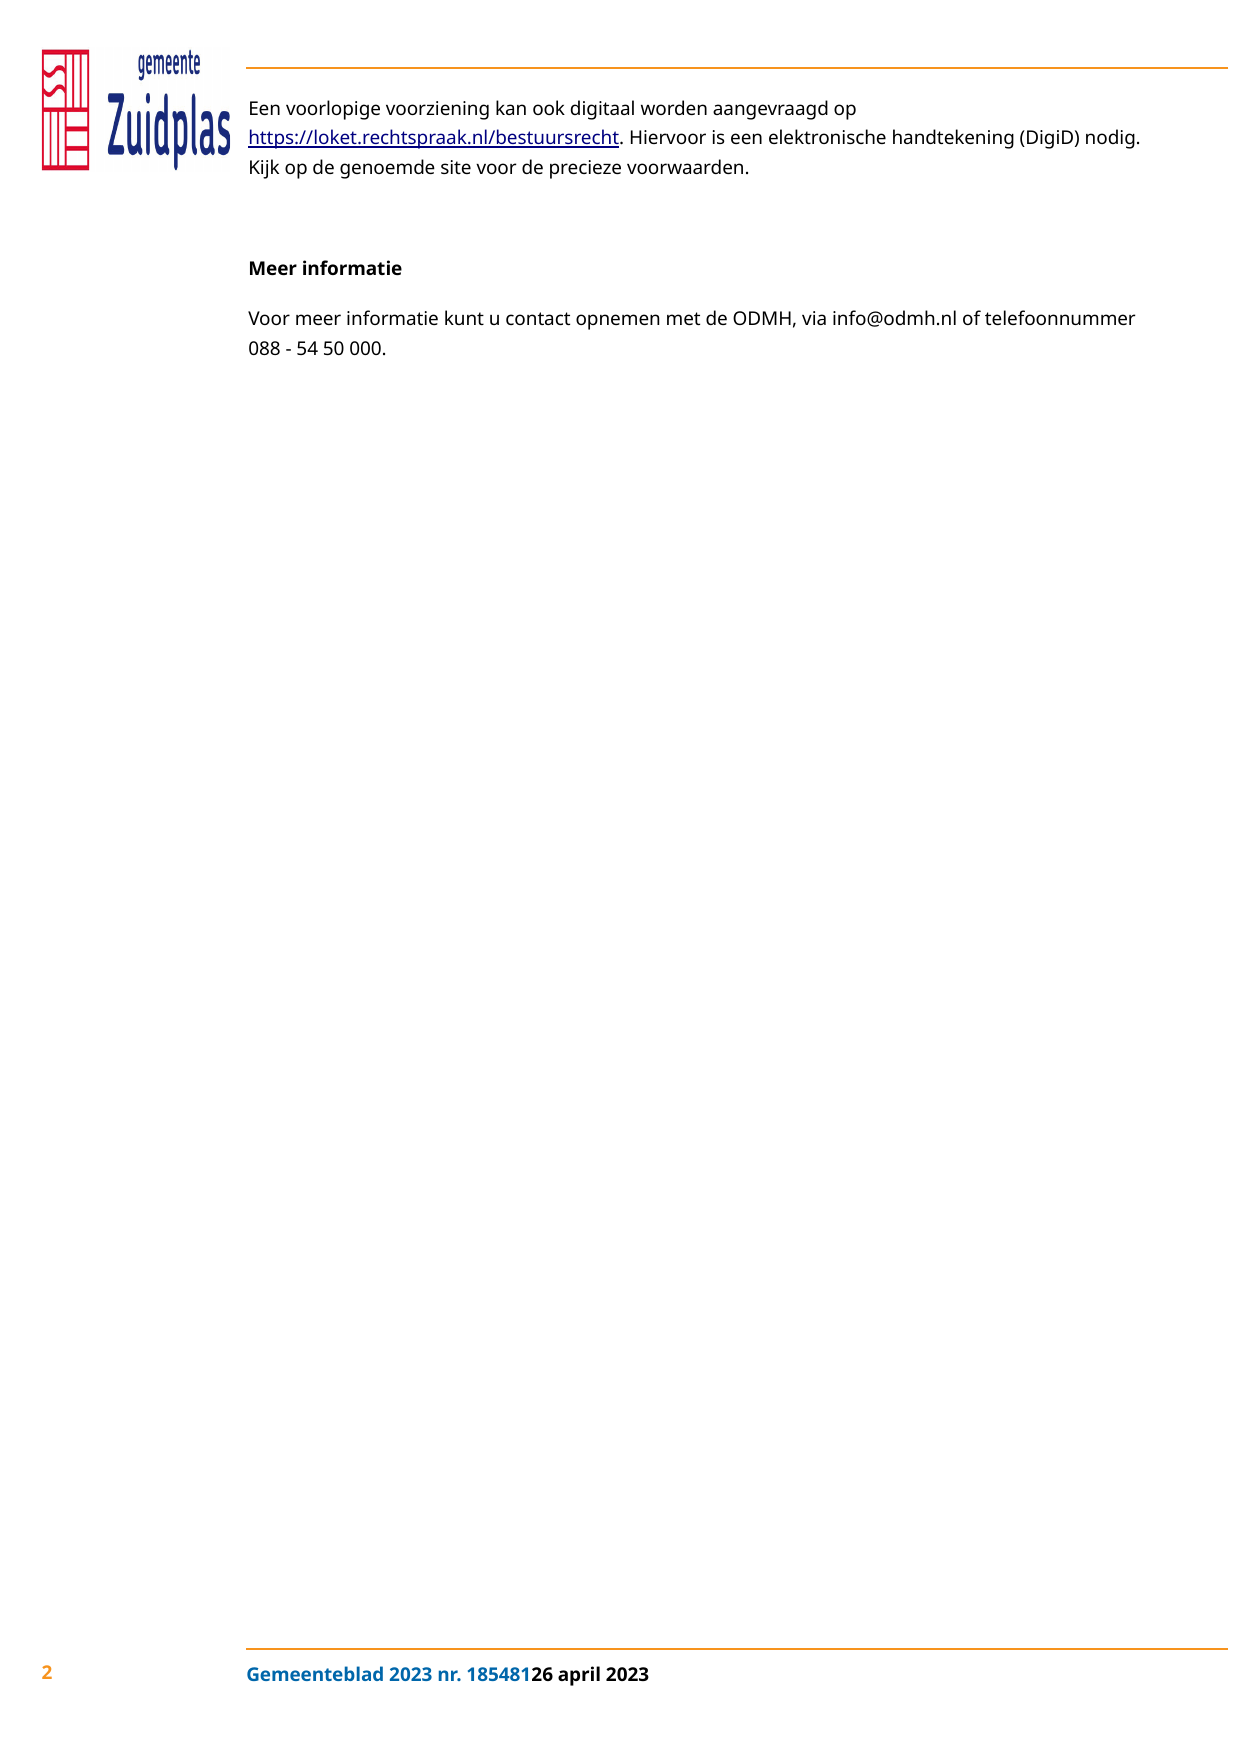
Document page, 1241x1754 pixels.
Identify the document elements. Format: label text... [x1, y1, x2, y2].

text Een voorlopige voorziening kan ook digitaal worden aangevraagd op https://loket.rechtspraak.nl/bestuursrecht. Hiervoor is een elektronische handtekening (DigiD) nodig. Kijk op de genoemde site voor de precieze voorwaarden. [248, 95, 1152, 180]
text Meer informatie [248, 255, 1152, 281]
text Voor meer informatie kunt u contact opnemen met de ODMH, via info@odmh.nl of telefoonnummer 088 - 54 50 000. [248, 305, 1152, 361]
picture [41, 47, 231, 172]
